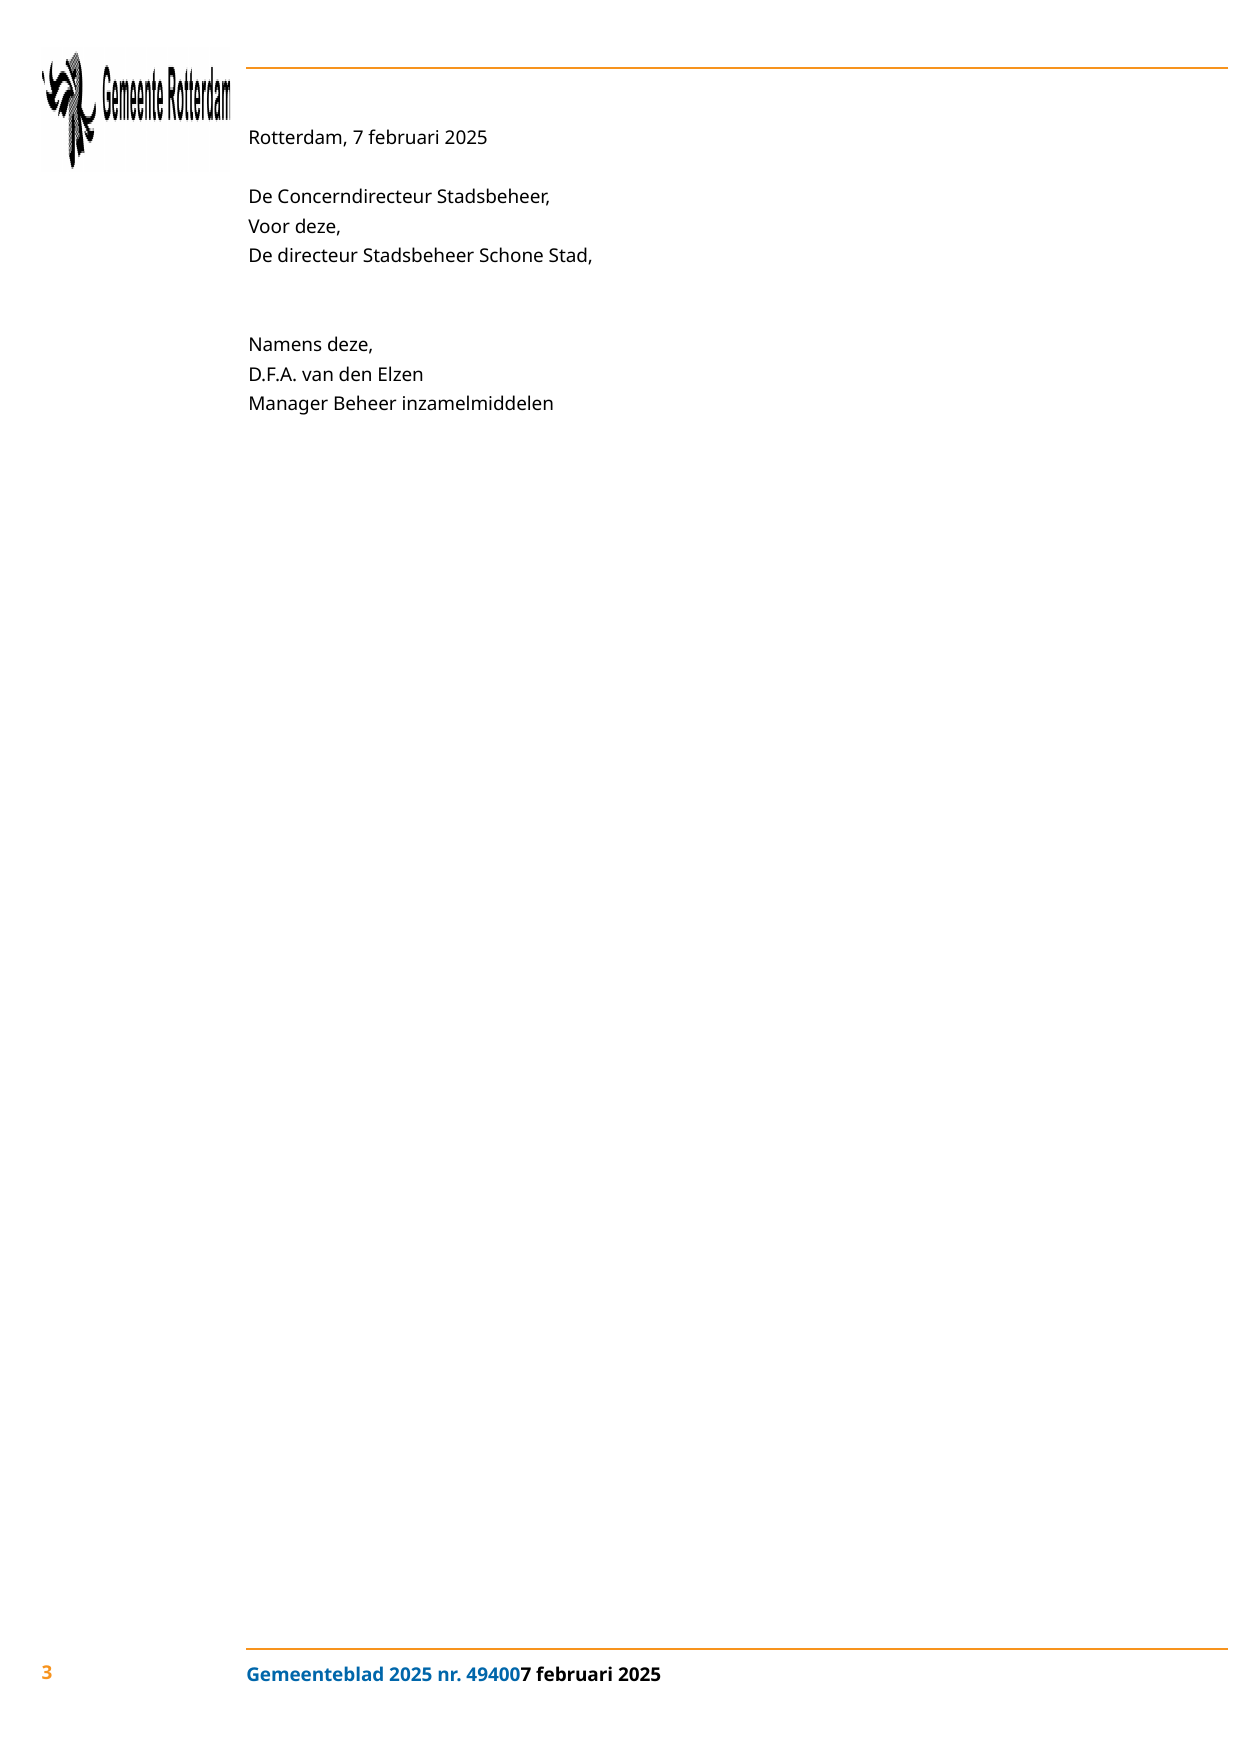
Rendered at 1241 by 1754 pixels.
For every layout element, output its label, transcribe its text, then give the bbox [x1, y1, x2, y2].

text De directeur Stadsbeheer Schone Stad, [248, 243, 1152, 268]
text De Concerndirecteur Stadsbeheer, [248, 183, 1152, 209]
picture [41, 47, 231, 172]
text Namens deze, [248, 331, 1152, 357]
text Rotterdam, 7 februari 2025 [248, 124, 1152, 150]
text D.F.A. van den Elzen [248, 361, 1152, 387]
text Voor deze, [248, 213, 1152, 239]
text Manager Beheer inzamelmiddelen [248, 391, 1152, 416]
